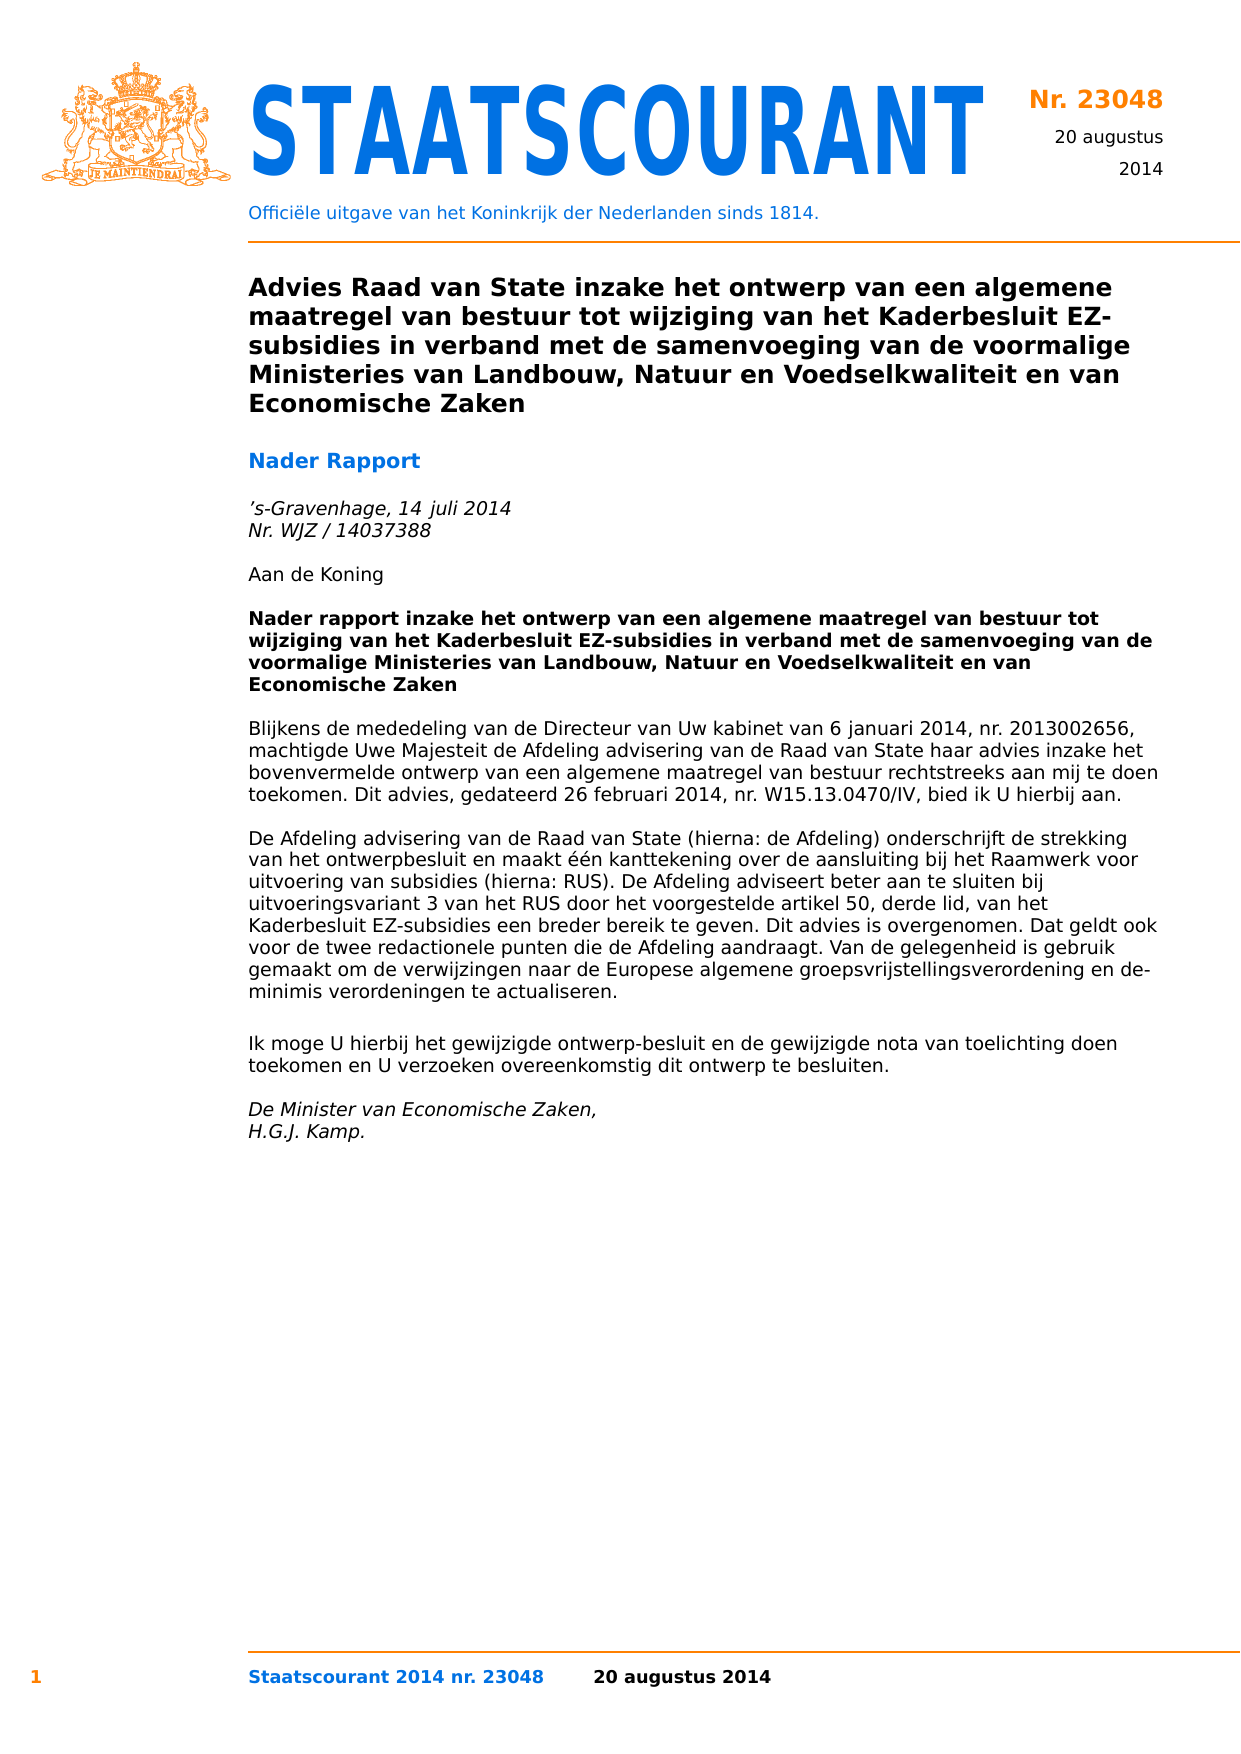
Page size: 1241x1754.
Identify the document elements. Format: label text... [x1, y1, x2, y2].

subtitle Nader Rapport [248, 449, 1163, 473]
table_header [25, 62, 248, 241]
text Blijkens de mededeling van de Directeur van Uw kabinet van 6 januari 2014, nr. 2013002656, machtigde Uwe Majesteit de Afdeling advisering van de Raad van State haar advies inzake het bovenvermelde ontwerp van een algemene maatregel van bestuur rechtstreeks aan mij te doen toekomen. Dit advies, gedateerd 26 februari 2014, nr. W15.13.0470/IV, bied ik U hierbij aan. [248, 718, 1163, 806]
table_cell 2014 [998, 153, 1240, 203]
text Nader rapport inzake het ontwerp van een algemene maatregel van bestuur tot wijziging van het Kaderbesluit EZ-subsidies in verband met de samenvoeging van de voormalige Ministeries van Landbouw, Natuur en Voedselkwaliteit en van Economische Zaken [248, 608, 1163, 696]
subtitle Advies Raad van State inzake het ontwerp van een algemene maatregel van bestuur tot wijziging van het Kaderbesluit EZ-subsidies in verband met de samenvoeging van de voormalige Ministeries van Landbouw, Natuur en Voedselkwaliteit en van Economische Zaken [248, 273, 1163, 419]
text Aan de Koning [248, 564, 1163, 586]
text De Afdeling advisering van de Raad van State (hierna: de Afdeling) onderschrijft de strekking van het ontwerpbesluit en maakt één kanttekening over de aansluiting bij het Raamwerk voor uitvoering van subsidies (hierna: RUS). De Afdeling adviseert beter aan te sluiten bij uitvoeringsvariant 3 van het RUS door het voorgestelde artikel 50, derde lid, van het Kaderbesluit EZ-subsidies een breder bereik te geven. Dit advies is overgenomen. Dat geldt ook voor de twee redactionele punten die de Afdeling aandraagt. Van de gelegenheid is gebruik gemaakt om de verwijzingen naar de Europese algemene groepsvrijstellingsverordening en de-minimis verordeningen te actualiseren. [248, 827, 1163, 1003]
table_cell 20 augustus [998, 121, 1240, 153]
picture [41, 62, 231, 186]
text De Minister van Economische Zaken, H.G.J. Kamp. [248, 1099, 1163, 1143]
table_header Nr. 23048 [998, 62, 1240, 121]
text ’s-Gravenhage, 14 juli 2014 [248, 498, 1163, 520]
table_cell Officiële uitgave van het Koninkrijk der Nederlanden sinds 1814. [248, 203, 1240, 241]
text Nr. WJZ / 14037388 [248, 520, 1163, 542]
text Ik moge U hierbij het gewijzigde ontwerp-besluit en de gewijzigde nota van toelichting doen toekomen en U verzoeken overeenkomstig dit ontwerp te besluiten. [248, 1033, 1163, 1077]
table_header STAATSCOURANT [248, 62, 998, 203]
